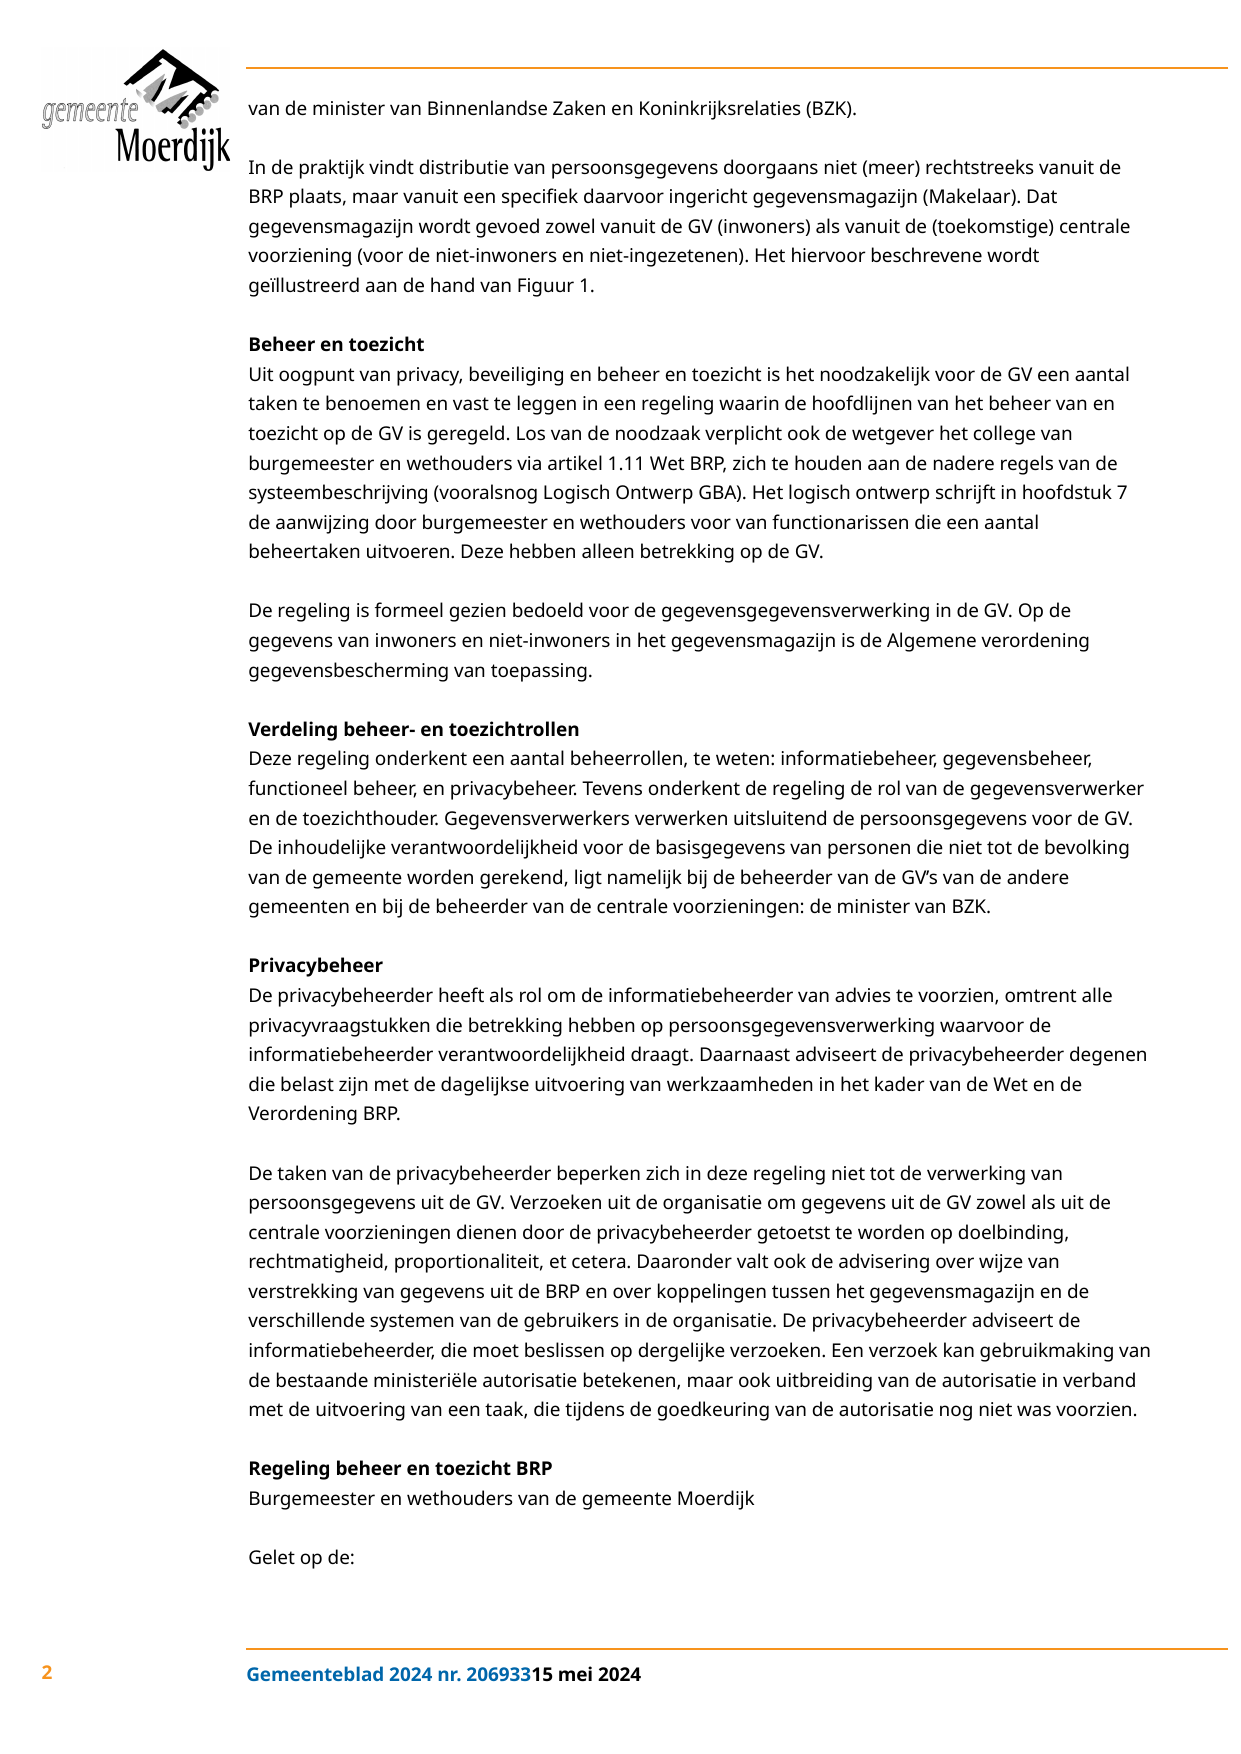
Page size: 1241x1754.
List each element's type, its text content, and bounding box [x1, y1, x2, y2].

text In de praktijk vindt distributie van persoonsgegevens doorgaans niet (meer) rechtstreeks vanuit de BRP plaats, maar vanuit een specifiek daarvoor ingericht gegevensmagazijn (Makelaar). Dat gegevensmagazijn wordt gevoed zowel vanuit de GV (inwoners) als vanuit de (toekomstige) centrale voorziening (voor de niet-inwoners en niet-ingezetenen). Het hiervoor beschrevene wordt geïllustreerd aan de hand van Figuur 1. [248, 154, 1152, 298]
text De regeling is formeel gezien bedoeld voor de gegevensgegevensverwerking in de GV. Op de gegevens van inwoners en niet-inwoners in het gegevensmagazijn is de Algemene verordening gegevensbescherming van toepassing. [248, 598, 1152, 683]
text van de minister van Binnenlandse Zaken en Koninkrijksrelaties (BZK). [248, 95, 1152, 121]
text De privacybeheerder heeft als rol om de informatiebeheerder van advies te voorzien, omtrent alle privacyvraagstukken die betrekking hebben op persoonsgegevensverwerking waarvoor de informatiebeheerder verantwoordelijkheid draagt. Daarnaast adviseert de privacybeheerder degenen die belast zijn met de dagelijkse uitvoering van werkzaamheden in het kader van de Wet en de Verordening BRP. [248, 982, 1152, 1126]
text Uit oogpunt van privacy, beveiliging en beheer en toezicht is het noodzakelijk voor de GV een aantal taken te benoemen en vast te leggen in een regeling waarin de hoofdlijnen van het beheer van en toezicht op de GV is geregeld. Los van de noodzaak verplicht ook de wetgever het college van burgemeester en wethouders via artikel 1.11 Wet BRP, zich te houden aan de nadere regels van de systeembeschrijving (vooralsnog Logisch Ontwerp GBA). Het logisch ontwerp schrijft in hoofdstuk 7 de aanwijzing door burgemeester en wethouders voor van functionarissen die een aantal beheertaken uitvoeren. Deze hebben alleen betrekking op de GV. [248, 361, 1152, 564]
text Beheer en toezicht [248, 331, 1152, 357]
text Deze regeling onderkent een aantal beheerrollen, te weten: informatiebeheer, gegevensbeheer, functioneel beheer, en privacybeheer. Tevens onderkent de regeling de rol van de gegevensverwerker en de toezichthouder. Gegevensverwerkers verwerken uitsluitend de persoonsgegevens voor de GV. De inhoudelijke verantwoordelijkheid voor de basisgegevens van personen die niet tot de bevolking van de gemeente worden gerekend, ligt namelijk bij de beheerder van de GV’s van de andere gemeenten en bij de beheerder van de centrale voorzieningen: de minister van BZK. [248, 746, 1152, 919]
text Privacybeheer [248, 953, 1152, 978]
text Gelet op de: [248, 1544, 1152, 1570]
picture [41, 47, 231, 172]
text Burgemeester en wethouders van de gemeente Moerdijk [248, 1485, 1152, 1511]
text De taken van de privacybeheerder beperken zich in deze regeling niet tot de verwerking van persoonsgegevens uit de GV. Verzoeken uit de organisatie om gegevens uit de GV zowel als uit de centrale voorzieningen dienen door de privacybeheerder getoetst te worden op doelbinding, rechtmatigheid, proportionaliteit, et cetera. Daaronder valt ook de advisering over wijze van verstrekking van gegevens uit de BRP en over koppelingen tussen het gegevensmagazijn en de verschillende systemen van de gebruikers in de organisatie. De privacybeheerder adviseert de informatiebeheerder, die moet beslissen op dergelijke verzoeken. Een verzoek kan gebruikmaking van de bestaande ministeriële autorisatie betekenen, maar ook uitbreiding van de autorisatie in verband met de uitvoering van een taak, die tijdens de goedkeuring van de autorisatie nog niet was voorzien. [248, 1160, 1152, 1422]
text Regeling beheer en toezicht BRP [248, 1456, 1152, 1481]
text Verdeling beheer- en toezichtrollen [248, 716, 1152, 742]
